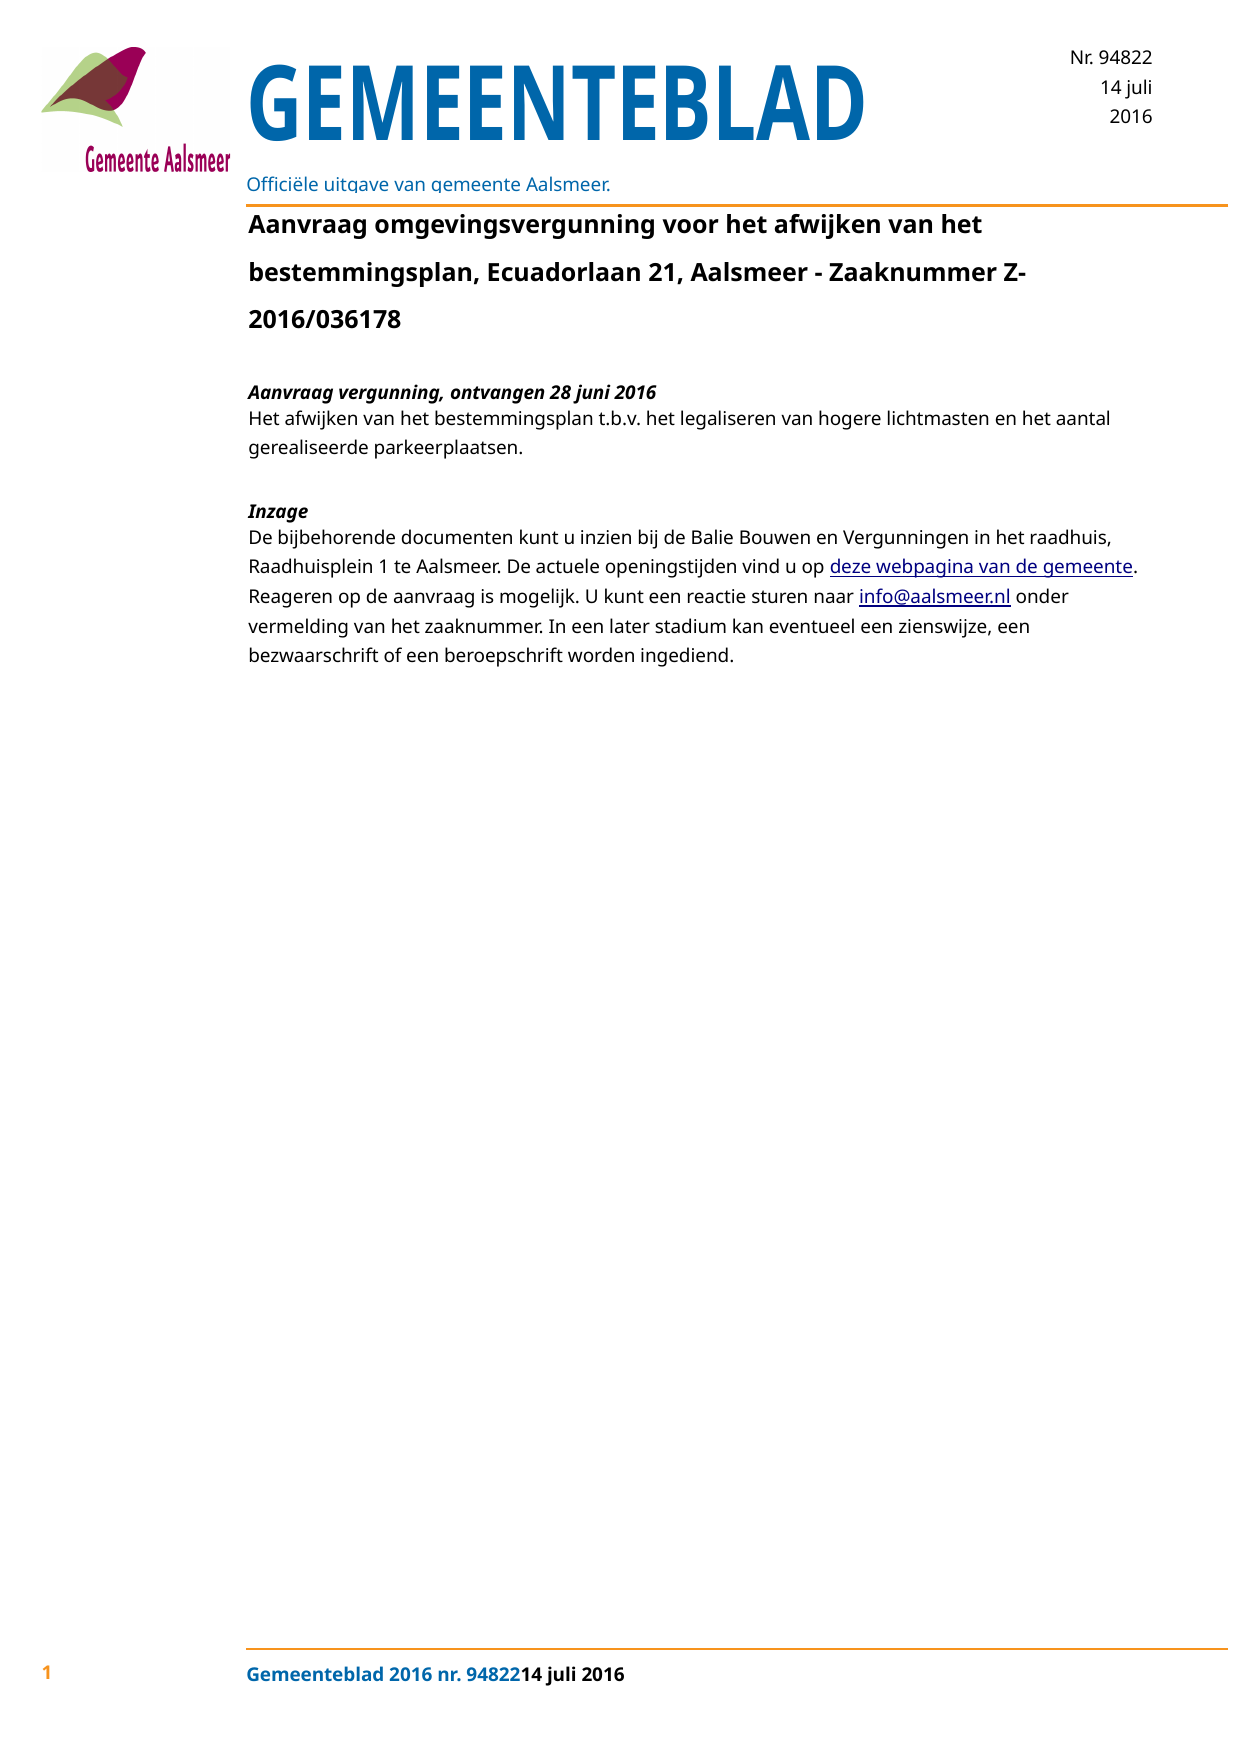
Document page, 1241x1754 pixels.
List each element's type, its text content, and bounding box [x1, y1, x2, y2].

text Aanvraag vergunning, ontvangen 28 juni 2016 [248, 379, 1152, 405]
text Aanvraag omgevingsvergunning voor het afwijken van het bestemmingsplan, Ecuadorlaan 21, Aalsmeer - Zaaknummer Z-2016/036178 [248, 207, 1152, 336]
text ​ [248, 693, 1152, 718]
text Het afwijken van het bestemmingsplan t.b.v. het legaliseren van hogere lichtmasten en het aantal gerealiseerde parkeerplaatsen. [248, 405, 1152, 460]
text De bijbehorende documenten kunt u inzien bij de Balie Bouwen en Vergunningen in het raadhuis, Raadhuisplein 1 te Aalsmeer. De actuele openingstijden vind u op deze webpagina van de gemeente. Reageren op de aanvraag is mogelijk. U kunt een reactie sturen naar info@aalsmeer.nl onder vermelding van het zaaknummer. In een later stadium kan eventueel een zienswijze, een bezwaarschrift of een beroepschrift worden ingediend. [248, 524, 1152, 668]
text Inzage [248, 498, 1152, 524]
picture [41, 47, 231, 172]
